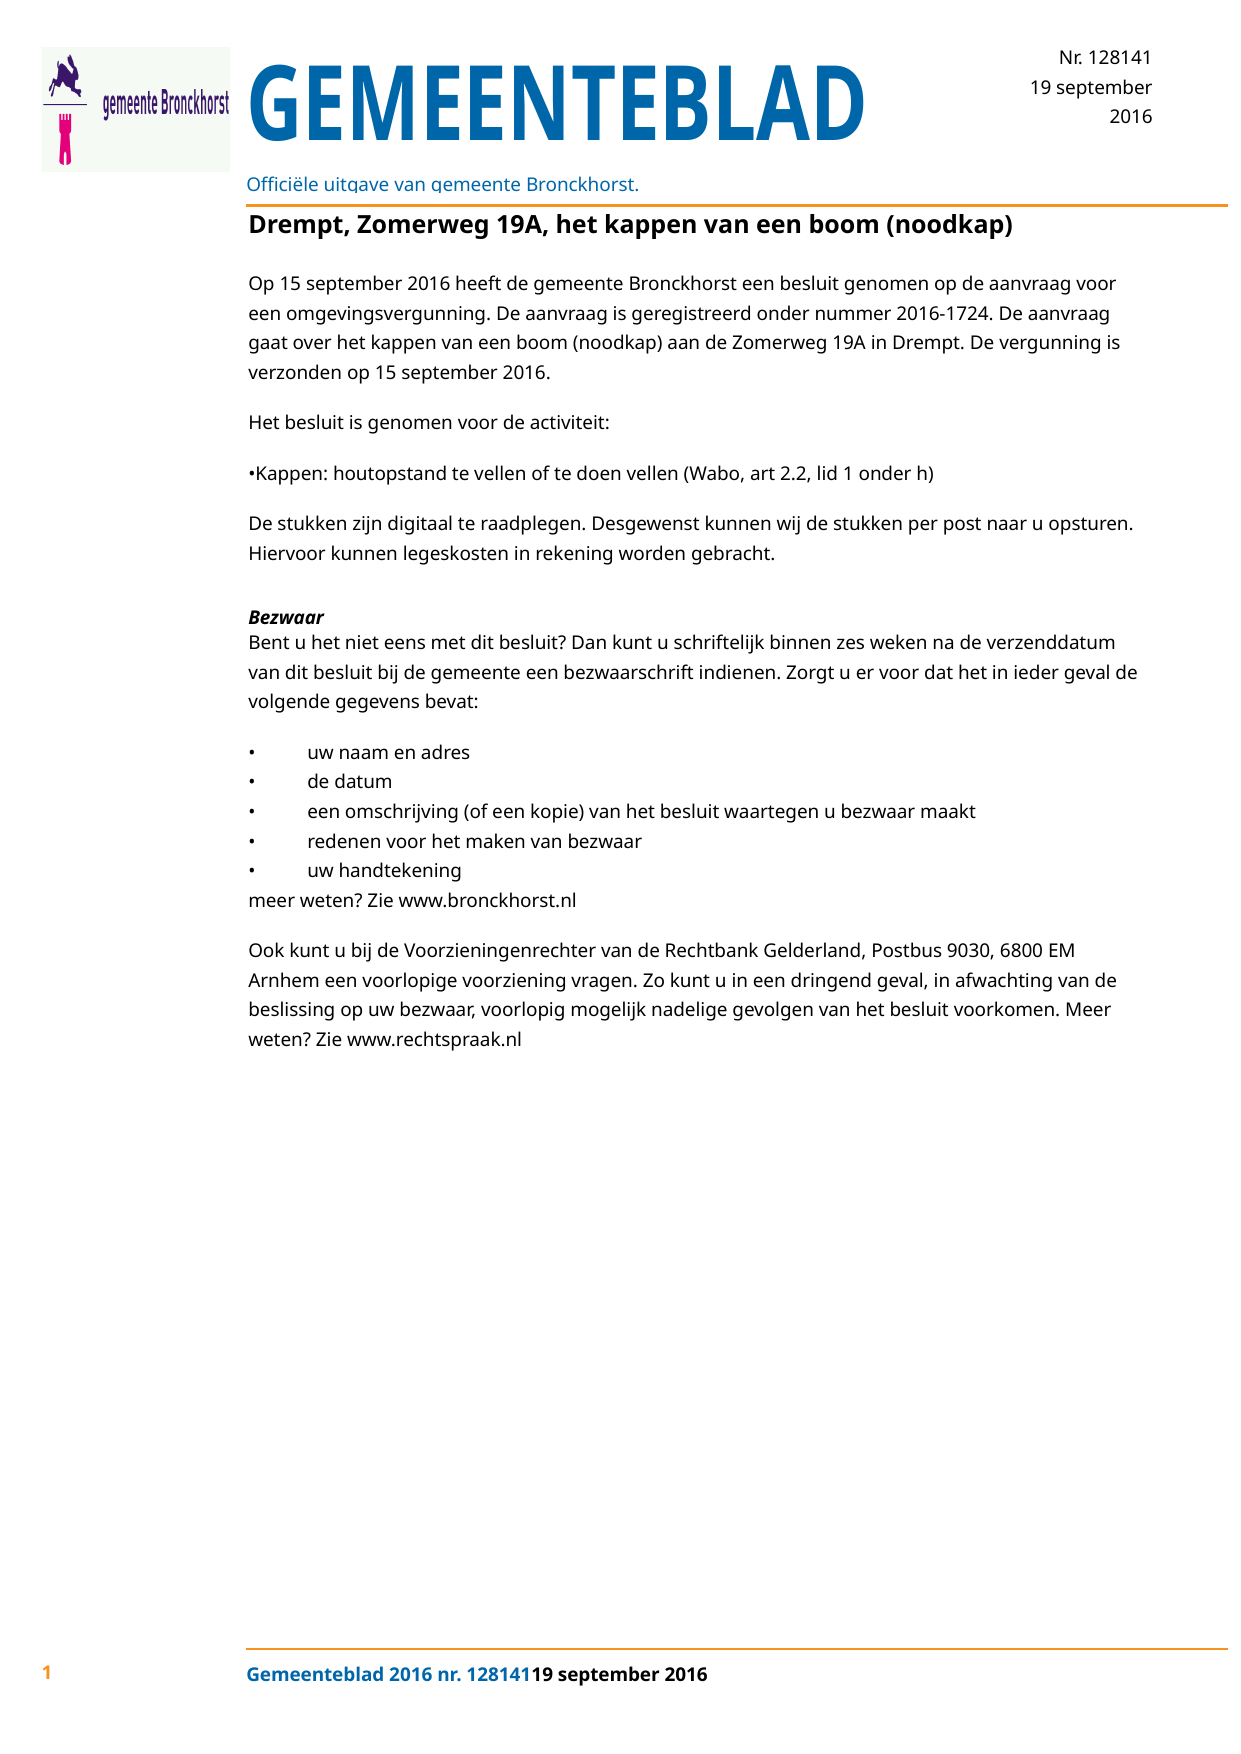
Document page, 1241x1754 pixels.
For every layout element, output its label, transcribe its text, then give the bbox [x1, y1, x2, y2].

list uw handtekening [248, 857, 1152, 883]
list de datum [248, 769, 1152, 794]
text Bezwaar [248, 604, 1152, 629]
list een omschrijving (of een kopie) van het besluit waartegen u bezwaar maakt [248, 798, 1152, 824]
list redenen voor het maken van bezwaar [248, 828, 1152, 854]
text Bent u het niet eens met dit besluit? Dan kunt u schriftelijk binnen zes weken na de verzenddatum van dit besluit bij de gemeente een bezwaarschrift indienen. Zorgt u er voor dat het in ieder geval de volgende gegevens bevat: [248, 629, 1152, 714]
text De stukken zijn digitaal te raadplegen. Desgewenst kunnen wij de stukken per post naar u opsturen. Hiervoor kunnen legeskosten in rekening worden gebracht. [248, 510, 1152, 566]
text Het besluit is genomen voor de activiteit: [248, 409, 1152, 435]
text Op 15 september 2016 heeft de gemeente Bronckhorst een besluit genomen op de aanvraag voor een omgevingsvergunning. De aanvraag is geregistreerd onder nummer 2016-1724. De aanvraag gaat over het kappen van een boom (noodkap) aan de Zomerweg 19A in Drempt. De vergunning is verzonden op 15 september 2016. [248, 270, 1152, 385]
text Ook kunt u bij de Voorzieningenrechter van de Rechtbank Gelderland, Postbus 9030, 6800 EM Arnhem een voorlopige voorziening vragen. Zo kunt u in een dringend geval, in afwachting van de beslissing op uw bezwaar, voorlopig mogelijk nadelige gevolgen van het besluit voorkomen. Meer weten? Zie www.rechtspraak.nl [248, 937, 1152, 1052]
text •Kappen: houtopstand te vellen of te doen vellen (Wabo, art 2.2, lid 1 onder h) [248, 460, 1152, 486]
text meer weten? Zie www.bronckhorst.nl [248, 887, 1152, 913]
list uw naam en adres [248, 739, 1152, 765]
text Drempt, Zomerweg 19A, het kappen van een boom (noodkap) [248, 207, 1152, 241]
picture [41, 47, 231, 172]
